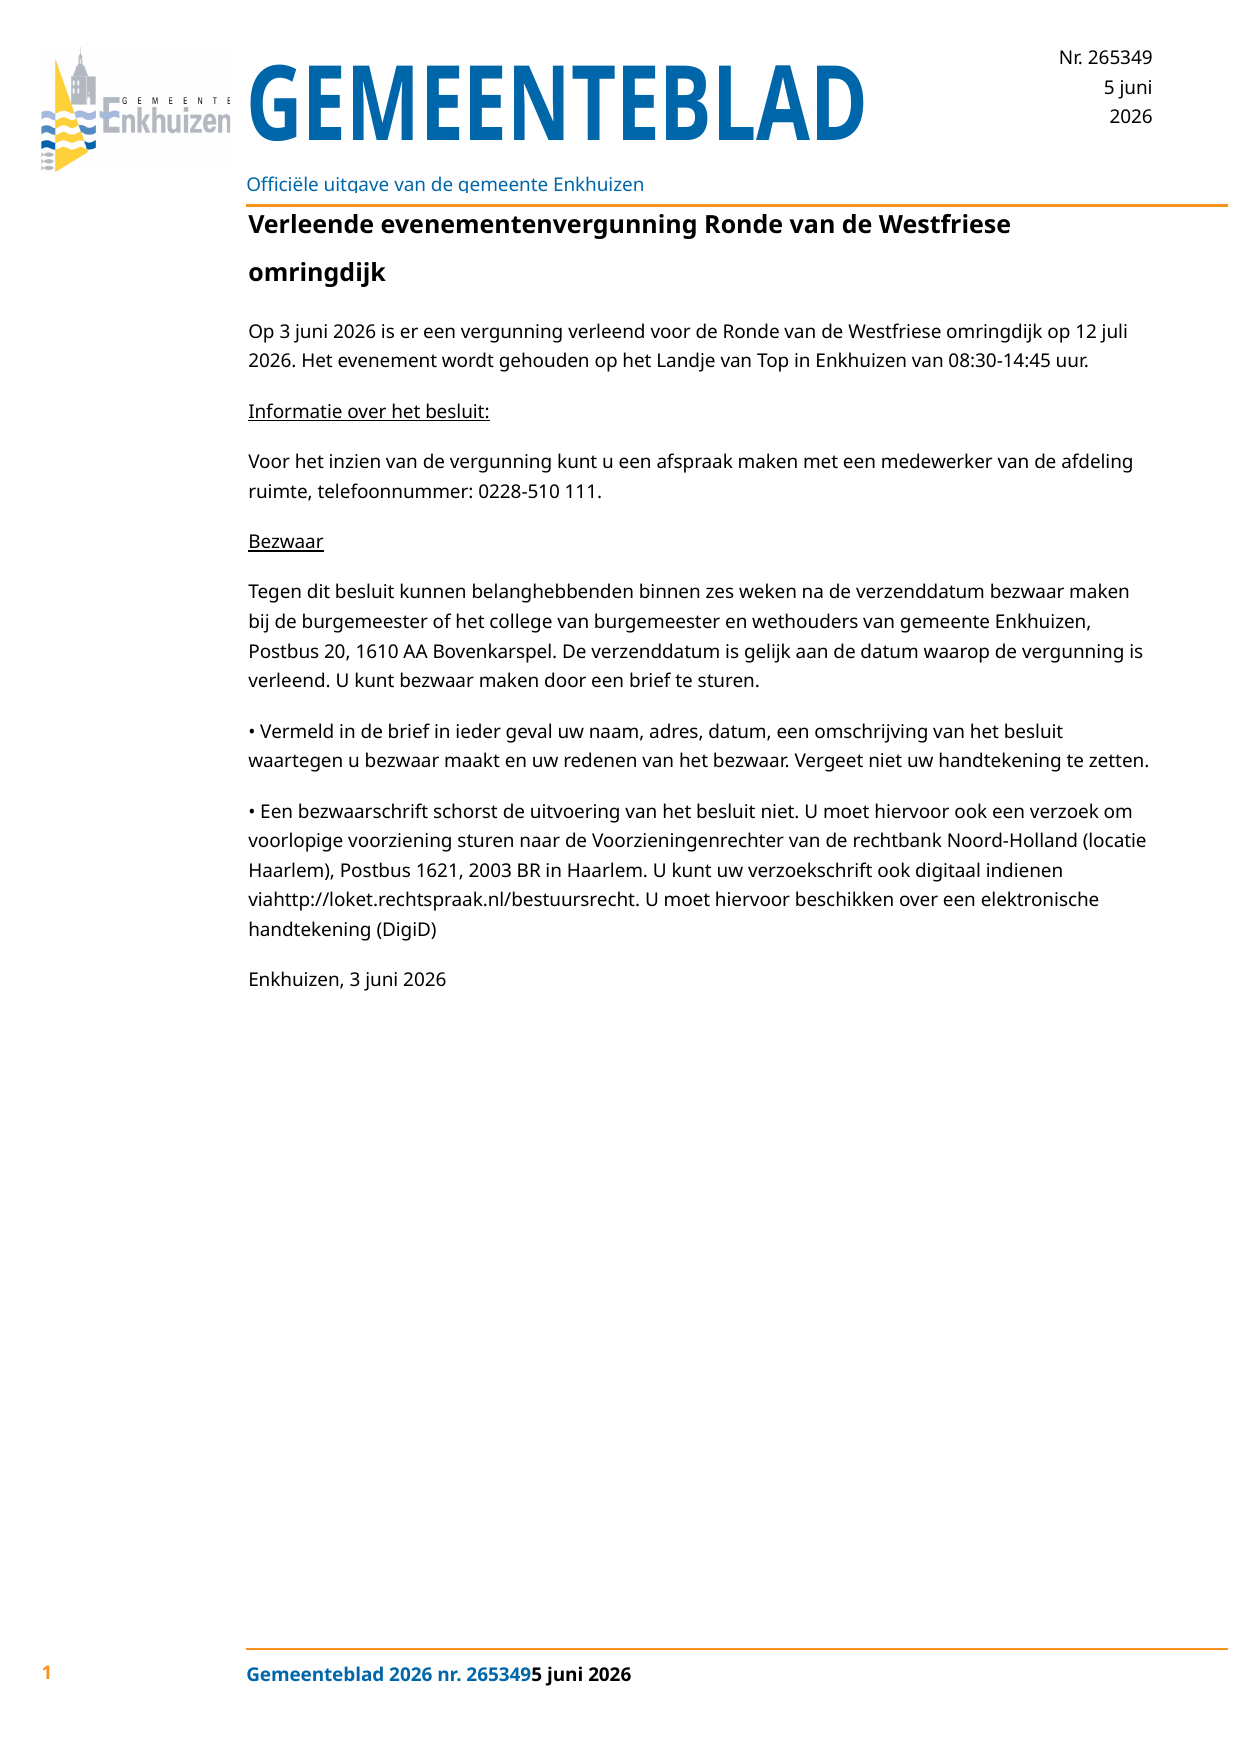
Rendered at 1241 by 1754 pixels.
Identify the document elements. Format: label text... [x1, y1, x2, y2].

text Verleende evenementenvergunning Ronde van de Westfriese omringdijk [248, 207, 1152, 288]
text Informatie over het besluit: [248, 398, 1152, 424]
text • Een bezwaarschrift schorst de uitvoering van het besluit niet. U moet hiervoor ook een verzoek om voorlopige voorziening sturen naar de Voorzieningenrechter van de rechtbank Noord-Holland (locatie Haarlem), Postbus 1621, 2003 BR in Haarlem. U kunt uw verzoekschrift ook digitaal indienen viahttp://loket.rechtspraak.nl/bestuursrecht. U moet hiervoor beschikken over een elektronische handtekening (DigiD) [248, 798, 1152, 942]
text Tegen dit besluit kunnen belanghebbenden binnen zes weken na de verzenddatum bezwaar maken bij de burgemeester of het college van burgemeester en wethouders van gemeente Enkhuizen, Postbus 20, 1610 AA Bovenkarspel. De verzenddatum is gelijk aan de datum waarop de vergunning is verleend. U kunt bezwaar maken door een brief te sturen. [248, 579, 1152, 693]
text Op 3 juni 2026 is er een vergunning verleend voor de Ronde van de Westfriese omringdijk op 12 juli 2026. Het evenement wordt gehouden op het Landje van Top in Enkhuizen van 08:30-14:45 uur. [248, 318, 1152, 373]
text • Vermeld in de brief in ieder geval uw naam, adres, datum, een omschrijving van het besluit waartegen u bezwaar maakt en uw redenen van het bezwaar. Vergeet niet uw handtekening te zetten. [248, 718, 1152, 773]
text Voor het inzien van de vergunning kunt u een afspraak maken met een medewerker van de afdeling ruimte, telefoonnummer: 0228-510 111. [248, 448, 1152, 504]
text Enkhuizen, 3 juni 2026 [248, 967, 1152, 992]
picture [41, 47, 231, 172]
text Bezwaar [248, 528, 1152, 554]
